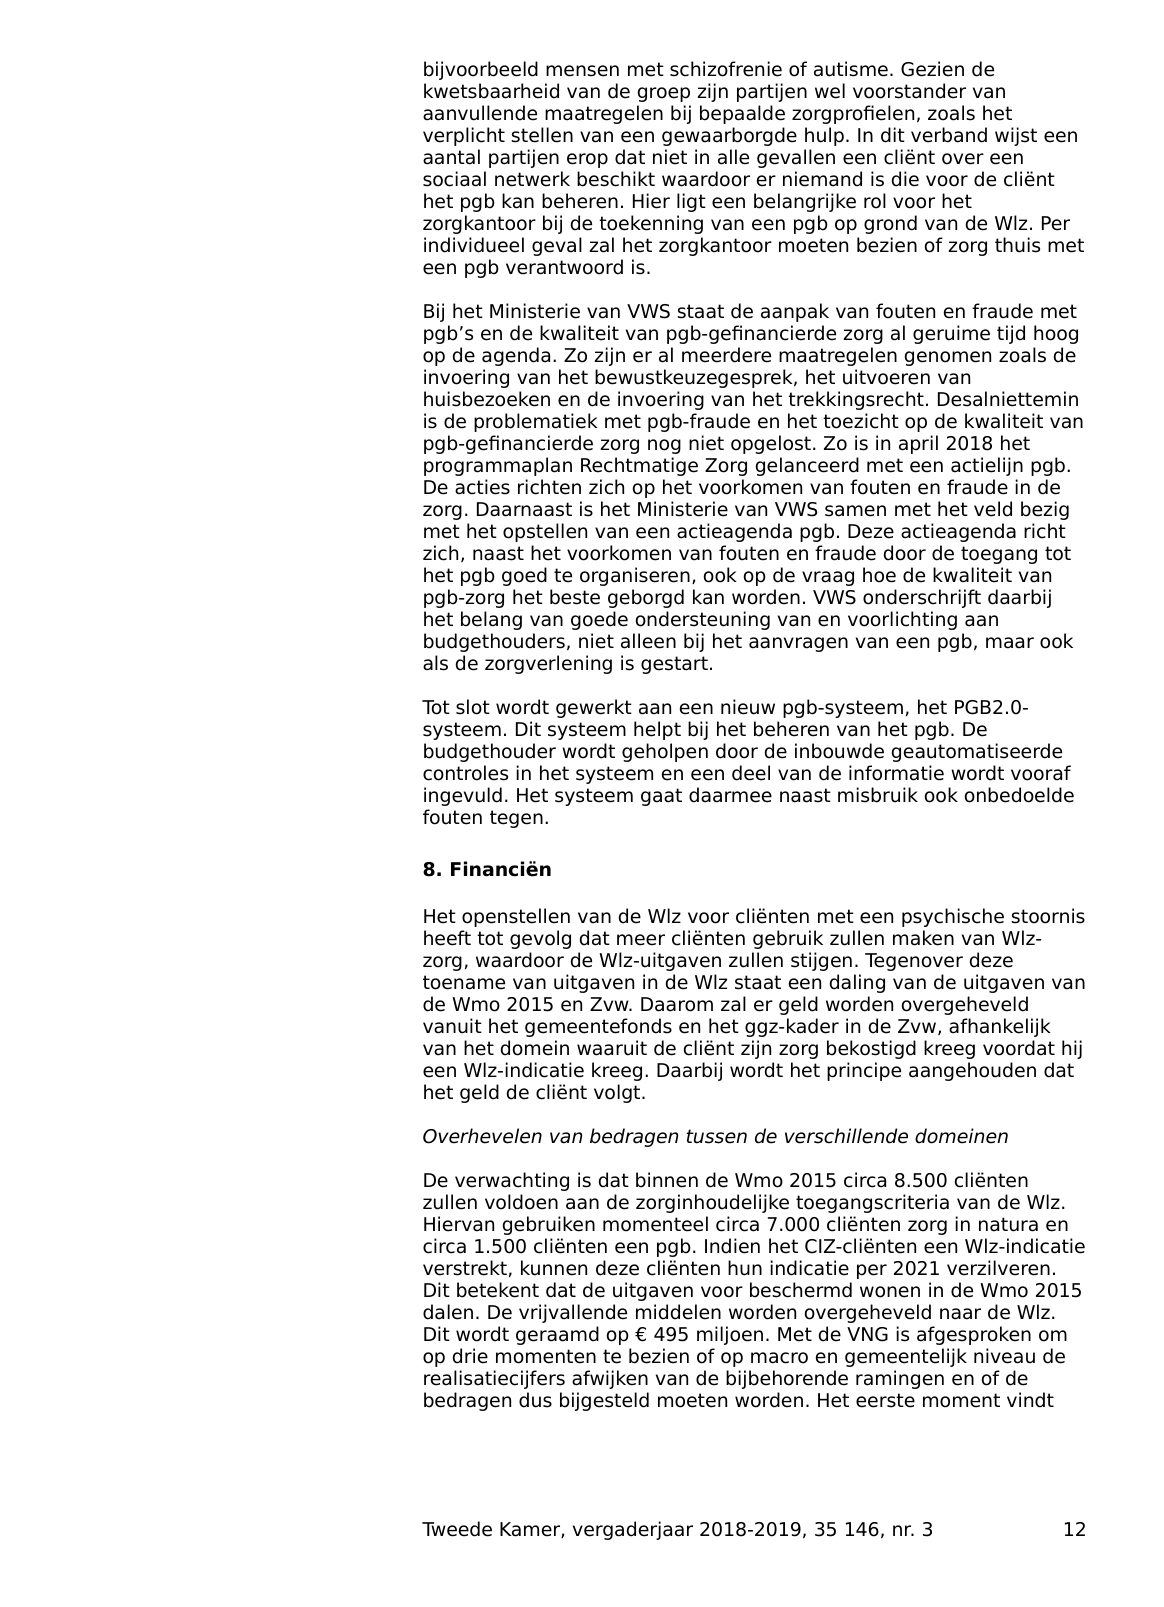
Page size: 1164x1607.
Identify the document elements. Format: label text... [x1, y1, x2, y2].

subtitle 8. Financiën [422, 859, 1087, 881]
text Tot slot wordt gewerkt aan een nieuw pgb-systeem, het PGB2.0-systeem. Dit systeem helpt bij het beheren van het pgb. De budgethouder wordt geholpen door de inbouwde geautomatiseerde controles in het systeem en een deel van de informatie wordt vooraf ingevuld. Het systeem gaat daarmee naast misbruik ook onbedoelde fouten tegen. [422, 697, 1087, 829]
subtitle Overhevelen van bedragen tussen de verschillende domeinen [422, 1126, 1087, 1148]
text Bij het Ministerie van VWS staat de aanpak van fouten en fraude met pgb’s en de kwaliteit van pgb-gefinancierde zorg al geruime tijd hoog op de agenda. Zo zijn er al meerdere maatregelen genomen zoals de invoering van het bewustkeuzegesprek, het uitvoeren van huisbezoeken en de invoering van het trekkingsrecht. Desalniettemin is de problematiek met pgb-fraude en het toezicht op de kwaliteit van pgb-gefinancierde zorg nog niet opgelost. Zo is in april 2018 het programmaplan Rechtmatige Zorg gelanceerd met een actielijn pgb. De acties richten zich op het voorkomen van fouten en fraude in de zorg. Daarnaast is het Ministerie van VWS samen met het veld bezig met het opstellen van een actieagenda pgb. Deze actieagenda richt zich, naast het voorkomen van fouten en fraude door de toegang tot het pgb goed te organiseren, ook op de vraag hoe de kwaliteit van pgb-zorg het beste geborgd kan worden. VWS onderschrijft daarbij het belang van goede ondersteuning van en voorlichting aan budgethouders, niet alleen bij het aanvragen van een pgb, maar ook als de zorgverlening is gestart. [422, 301, 1087, 675]
text Het openstellen van de Wlz voor cliënten met een psychische stoornis heeft tot gevolg dat meer cliënten gebruik zullen maken van Wlz-zorg, waardoor de Wlz-uitgaven zullen stijgen. Tegenover deze toename van uitgaven in de Wlz staat een daling van de uitgaven van de Wmo 2015 en Zvw. Daarom zal er geld worden overgeheveld vanuit het gemeentefonds en het ggz-kader in de Zvw, afhankelijk van het domein waaruit de cliënt zijn zorg bekostigd kreeg voordat hij een Wlz-indicatie kreeg. Daarbij wordt het principe aangehouden dat het geld de cliënt volgt. [422, 906, 1087, 1103]
text De verwachting is dat binnen de Wmo 2015 circa 8.500 cliënten zullen voldoen aan de zorginhoudelijke toegangscriteria van de Wlz. Hiervan gebruiken momenteel circa 7.000 cliënten zorg in natura en circa 1.500 cliënten een pgb. Indien het CIZ-cliënten een Wlz-indicatie verstrekt, kunnen deze cliënten hun indicatie per 2021 verzilveren. Dit betekent dat de uitgaven voor beschermd wonen in de Wmo 2015 dalen. De vrijvallende middelen worden overgeheveld naar de Wlz. Dit wordt geraamd op € 495 miljoen. Met de VNG is afgesproken om op drie momenten te bezien of op macro en gemeentelijk niveau de realisatiecijfers afwijken van de bijbehorende ramingen en of de bedragen dus bijgesteld moeten worden. Het eerste moment vindt [422, 1170, 1087, 1412]
text bijvoorbeeld mensen met schizofrenie of autisme. Gezien de kwetsbaarheid van de groep zijn partijen wel voorstander van aanvullende maatregelen bij bepaalde zorgprofielen, zoals het verplicht stellen van een gewaarborgde hulp. In dit verband wijst een aantal partijen erop dat niet in alle gevallen een cliënt over een sociaal netwerk beschikt waardoor er niemand is die voor de cliënt het pgb kan beheren. Hier ligt een belangrijke rol voor het zorgkantoor bij de toekenning van een pgb op grond van de Wlz. Per individueel geval zal het zorgkantoor moeten bezien of zorg thuis met een pgb verantwoord is. [422, 59, 1087, 279]
